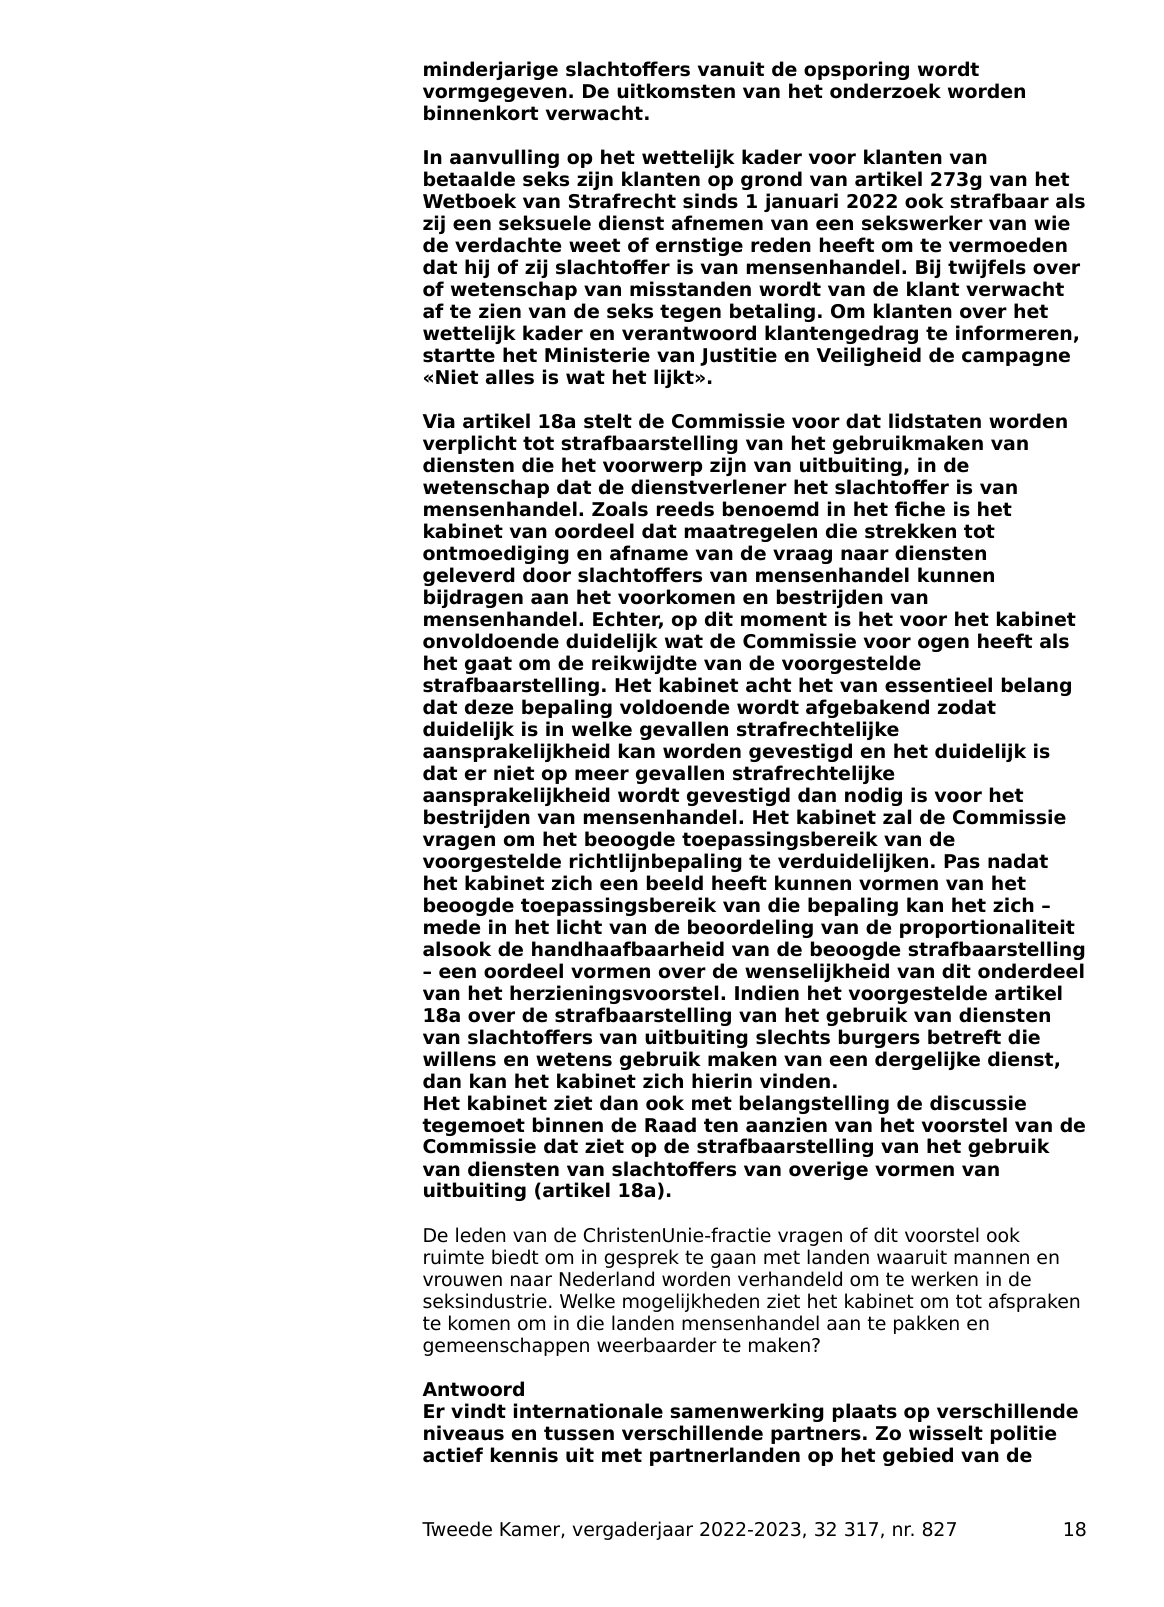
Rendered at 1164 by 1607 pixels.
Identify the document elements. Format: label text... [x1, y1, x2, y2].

text Antwoord [422, 1379, 1087, 1401]
text In aanvulling op het wettelijk kader voor klanten van betaalde seks zijn klanten op grond van artikel 273g van het Wetboek van Strafrecht sinds 1 januari 2022 ook strafbaar als zij een seksuele dienst afnemen van een sekswerker van wie de verdachte weet of ernstige reden heeft om te vermoeden dat hij of zij slachtoffer is van mensenhandel. Bij twijfels over of wetenschap van misstanden wordt van de klant verwacht af te zien van de seks tegen betaling. Om klanten over het wettelijk kader en verantwoord klantengedrag te informeren, startte het Ministerie van Justitie en Veiligheid de campagne «Niet alles is wat het lijkt». [422, 147, 1087, 389]
text minderjarige slachtoffers vanuit de opsporing wordt vormgegeven. De uitkomsten van het onderzoek worden binnenkort verwacht. [422, 59, 1087, 125]
text Het kabinet ziet dan ook met belangstelling de discussie tegemoet binnen de Raad ten aanzien van het voorstel van de Commissie dat ziet op de strafbaarstelling van het gebruik van diensten van slachtoffers van overige vormen van uitbuiting (artikel 18a). [422, 1092, 1087, 1202]
text Er vindt internationale samenwerking plaats op verschillende niveaus en tussen verschillende partners. Zo wisselt politie actief kennis uit met partnerlanden op het gebied van de [422, 1401, 1087, 1467]
text De leden van de ChristenUnie-fractie vragen of dit voorstel ook ruimte biedt om in gesprek te gaan met landen waaruit mannen en vrouwen naar Nederland worden verhandeld om te werken in de seksindustrie. Welke mogelijkheden ziet het kabinet om tot afspraken te komen om in die landen mensenhandel aan te pakken en gemeenschappen weerbaarder te maken? [422, 1224, 1087, 1356]
text Via artikel 18a stelt de Commissie voor dat lidstaten worden verplicht tot strafbaarstelling van het gebruikmaken van diensten die het voorwerp zijn van uitbuiting, in de wetenschap dat de dienstverlener het slachtoffer is van mensenhandel. Zoals reeds benoemd in het fiche is het kabinet van oordeel dat maatregelen die strekken tot ontmoediging en afname van de vraag naar diensten geleverd door slachtoffers van mensenhandel kunnen bijdragen aan het voorkomen en bestrijden van mensenhandel. Echter, op dit moment is het voor het kabinet onvoldoende duidelijk wat de Commissie voor ogen heeft als het gaat om de reikwijdte van de voorgestelde strafbaarstelling. Het kabinet acht het van essentieel belang dat deze bepaling voldoende wordt afgebakend zodat duidelijk is in welke gevallen strafrechtelijke aansprakelijkheid kan worden gevestigd en het duidelijk is dat er niet op meer gevallen strafrechtelijke aansprakelijkheid wordt gevestigd dan nodig is voor het bestrijden van mensenhandel. Het kabinet zal de Commissie vragen om het beoogde toepassingsbereik van de voorgestelde richtlijnbepaling te verduidelijken. Pas nadat het kabinet zich een beeld heeft kunnen vormen van het beoogde toepassingsbereik van die bepaling kan het zich – mede in het licht van de beoordeling van de proportionaliteit alsook de handhaafbaarheid van de beoogde strafbaarstelling – een oordeel vormen over de wenselijkheid van dit onderdeel van het herzieningsvoorstel. Indien het voorgestelde artikel 18a over de strafbaarstelling van het gebruik van diensten van slachtoffers van uitbuiting slechts burgers betreft die willens en wetens gebruik maken van een dergelijke dienst, dan kan het kabinet zich hierin vinden. [422, 411, 1087, 1092]
